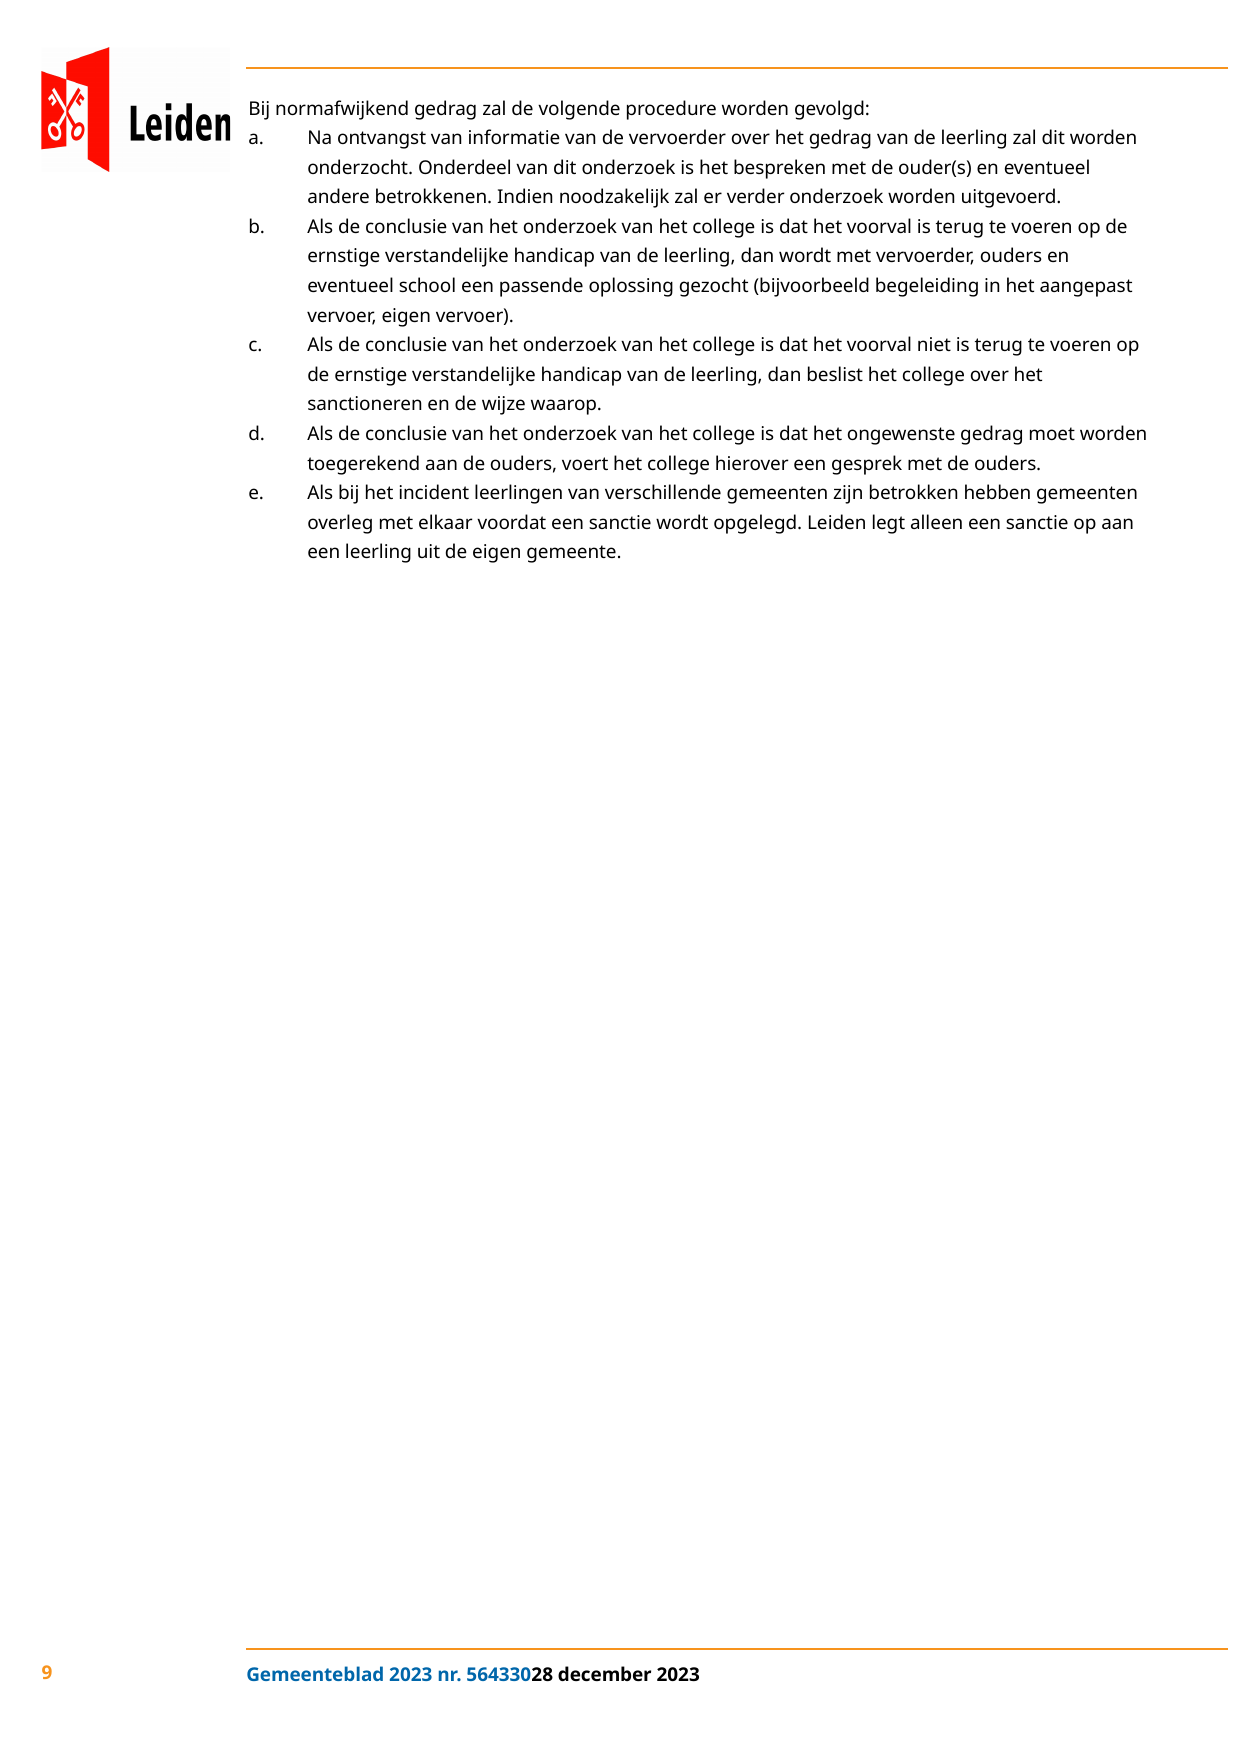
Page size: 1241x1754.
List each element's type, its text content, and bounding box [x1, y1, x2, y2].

picture [41, 47, 231, 172]
list Als de conclusie van het onderzoek van het college is dat het voorval is terug te voeren op de ernstige verstandelijke handicap van de leerling, dan wordt met vervoerder, ouders en eventueel school een passende oplossing gezocht (bijvoorbeeld begeleiding in het aangepast vervoer, eigen vervoer). [248, 213, 1152, 328]
list Na ontvangst van informatie van de vervoerder over het gedrag van de leerling zal dit worden onderzocht. Onderdeel van dit onderzoek is het bespreken met de ouder(s) en eventueel andere betrokkenen. Indien noodzakelijk zal er verder onderzoek worden uitgevoerd. [248, 124, 1152, 209]
list Als bij het incident leerlingen van verschillende gemeenten zijn betrokken hebben gemeenten overleg met elkaar voordat een sanctie wordt opgelegd. Leiden legt alleen een sanctie op aan een leerling uit de eigen gemeente. [248, 479, 1152, 564]
list Als de conclusie van het onderzoek van het college is dat het voorval niet is terug te voeren op de ernstige verstandelijke handicap van de leerling, dan beslist het college over het sanctioneren en de wijze waarop. [248, 331, 1152, 416]
text Bij normafwijkend gedrag zal de volgende procedure worden gevolgd: [248, 95, 1152, 121]
list Als de conclusie van het onderzoek van het college is dat het ongewenste gedrag moet worden toegerekend aan de ouders, voert het college hierover een gesprek met de ouders. [248, 420, 1152, 476]
